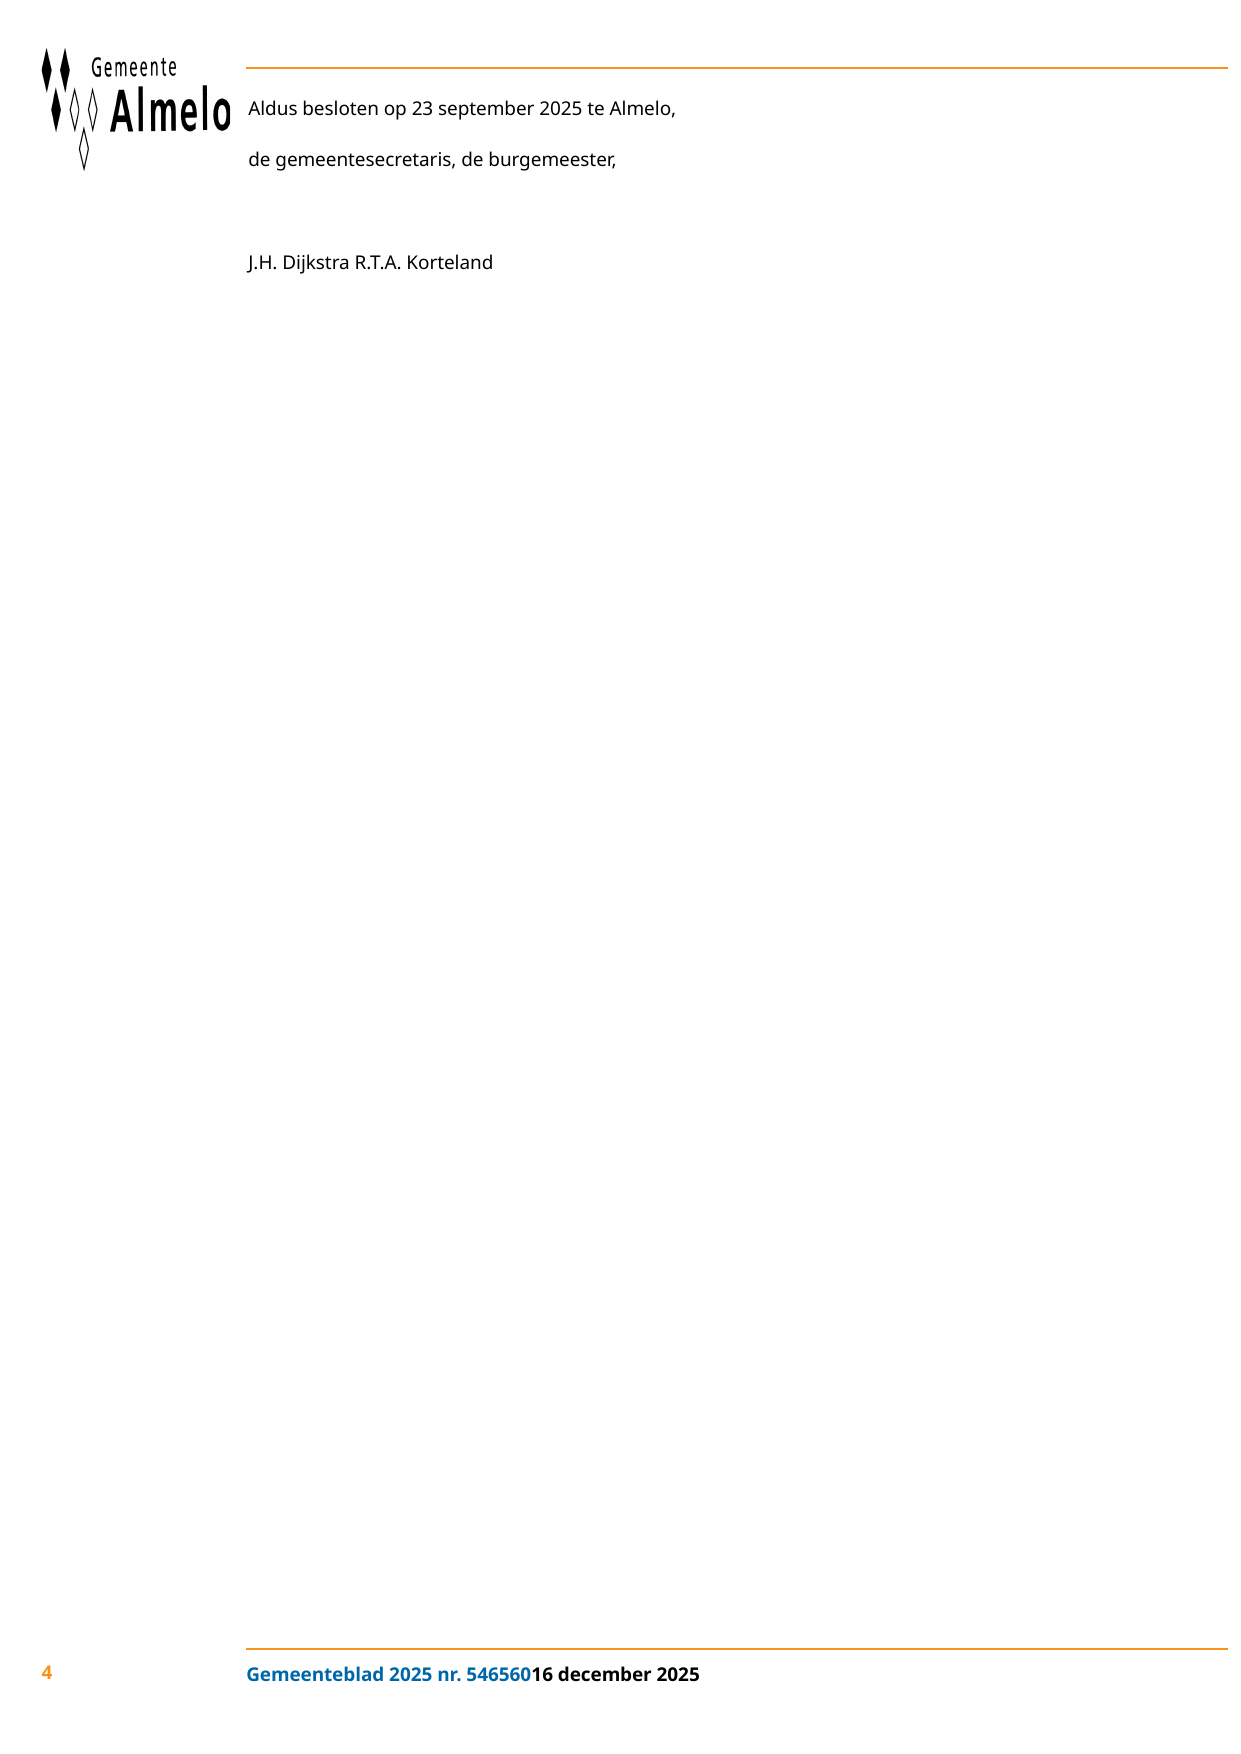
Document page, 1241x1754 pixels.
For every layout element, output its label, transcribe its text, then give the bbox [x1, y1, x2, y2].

text de gemeentesecretaris, de burgemeester, [248, 146, 1152, 172]
text Aldus besloten op 23 september 2025 te Almelo, [248, 95, 1152, 121]
text J.H. Dijkstra R.T.A. Korteland [248, 249, 1152, 275]
picture [41, 47, 231, 172]
